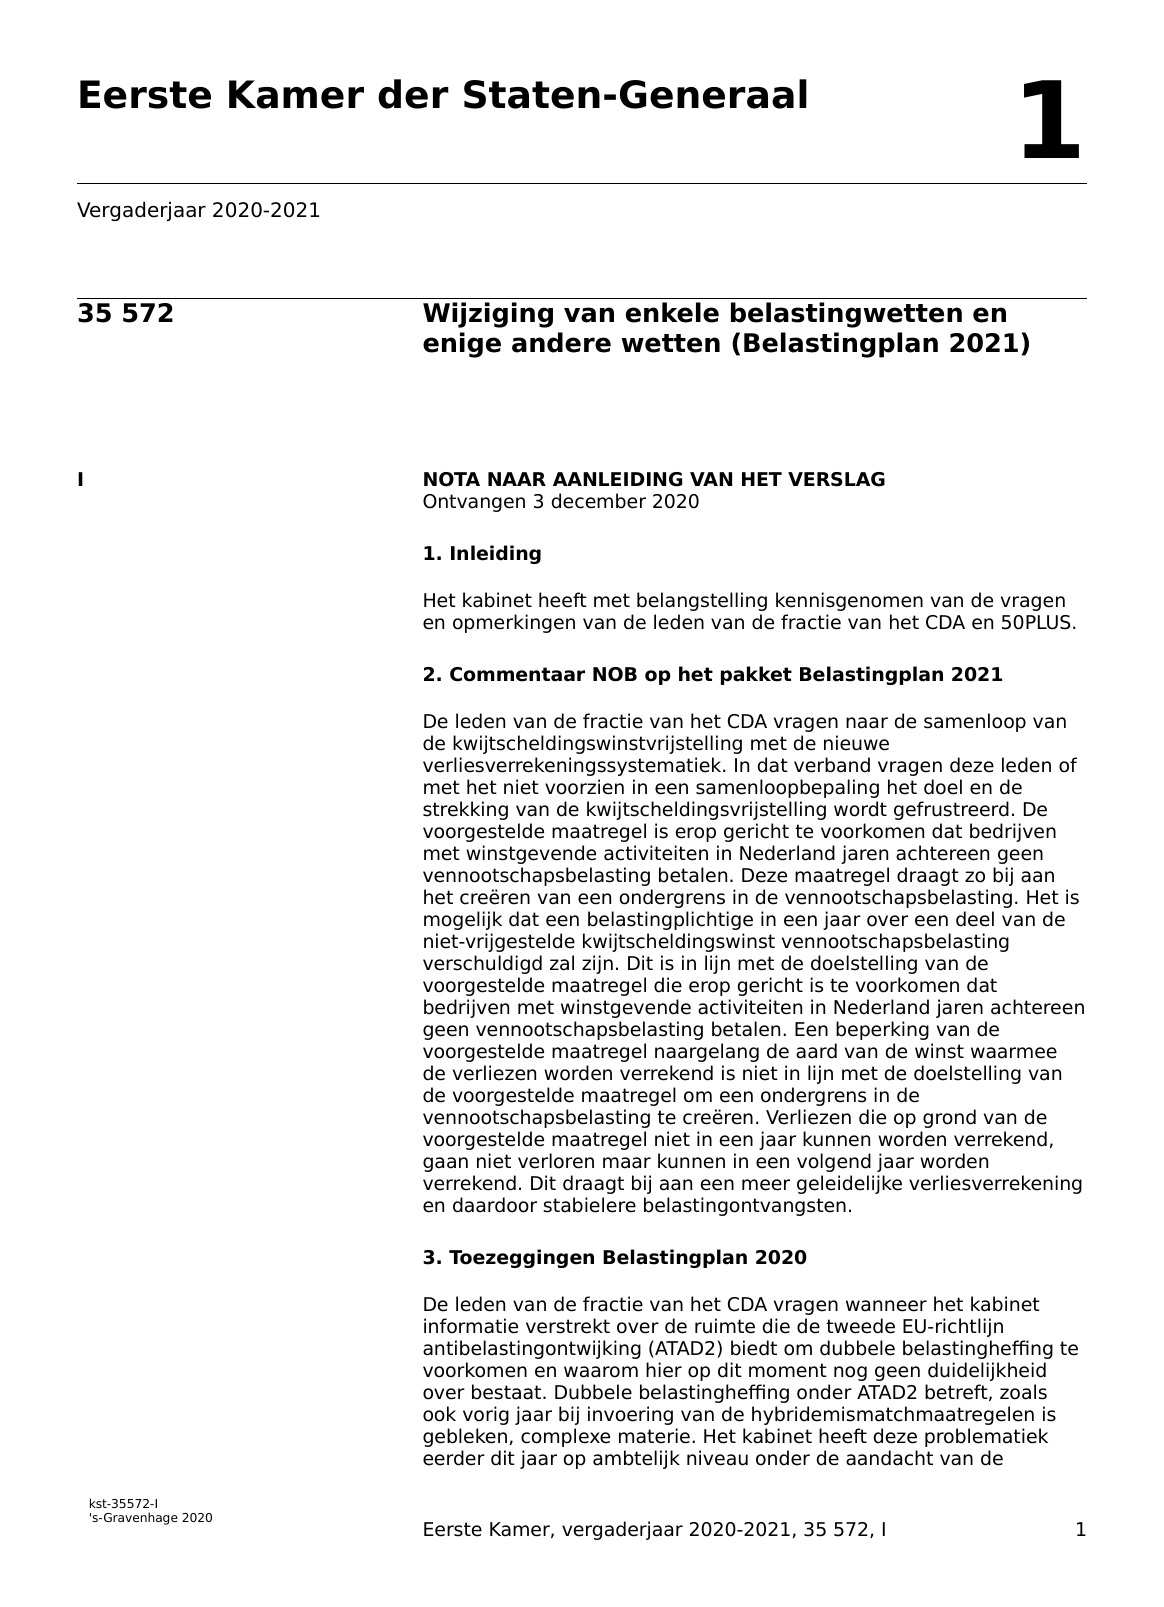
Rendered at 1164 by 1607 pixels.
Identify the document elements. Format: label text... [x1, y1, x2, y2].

subtitle 3. Toezeggingen Belastingplan 2020 [422, 1247, 1087, 1269]
text Ontvangen 3 december 2020 [422, 491, 1087, 513]
text De leden van de fractie van het CDA vragen wanneer het kabinet informatie verstrekt over de ruimte die de tweede EU-richtlijn antibelastingontwijking (ATAD2) biedt om dubbele belastingheffing te voorkomen en waarom hier op dit moment nog geen duidelijkheid over bestaat. Dubbele belastingheffing onder ATAD2 betreft, zoals ook vorig jaar bij invoering van de hybridemismatchmaatregelen is gebleken, complexe materie. Het kabinet heeft deze problematiek eerder dit jaar op ambtelijk niveau onder de aandacht van de [422, 1294, 1087, 1469]
subtitle 35 572 Wijziging van enkele belastingwetten en enige andere wetten (Belastingplan 2021) [77, 299, 1087, 358]
text De leden van de fractie van het CDA vragen naar de samenloop van de kwijtscheldingswinstvrijstelling met de nieuwe verliesverrekeningssystematiek. In dat verband vragen deze leden of met het niet voorzien in een samenloopbepaling het doel en de strekking van de kwijtscheldingsvrijstelling wordt gefrustreerd. De voorgestelde maatregel is erop gericht te voorkomen dat bedrijven met winstgevende activiteiten in Nederland jaren achtereen geen vennootschapsbelasting betalen. Deze maatregel draagt zo bij aan het creëren van een ondergrens in de vennootschapsbelasting. Het is mogelijk dat een belastingplichtige in een jaar over een deel van de niet-vrijgestelde kwijtscheldingswinst vennootschapsbelasting verschuldigd zal zijn. Dit is in lijn met de doelstelling van de voorgestelde maatregel die erop gericht is te voorkomen dat bedrijven met winstgevende activiteiten in Nederland jaren achtereen geen vennootschapsbelasting betalen. Een beperking van de voorgestelde maatregel naargelang de aard van de winst waarmee de verliezen worden verrekend is niet in lijn met de doelstelling van de voorgestelde maatregel om een ondergrens in de vennootschapsbelasting te creëren. Verliezen die op grond van de voorgestelde maatregel niet in een jaar kunnen worden verrekend, gaan niet verloren maar kunnen in een volgend jaar worden verrekend. Dit draagt bij aan een meer geleidelijke verliesverrekening en daardoor stabielere belastingontvangsten. [422, 711, 1087, 1217]
subtitle I NOTA NAAR AANLEIDING VAN HET VERSLAG [77, 469, 1087, 491]
table_cell Vergaderjaar 2020-2021 [77, 184, 1087, 298]
text 's-Gravenhage 2020 [88, 1511, 323, 1525]
subtitle 2. Commentaar NOB op het pakket Belastingplan 2021 [422, 664, 1087, 686]
subtitle 1. Inleiding [422, 543, 1087, 565]
table_header 1 [886, 59, 1087, 183]
table_header Eerste Kamer der Staten-Generaal [77, 59, 886, 183]
text Het kabinet heeft met belangstelling kennisgenomen van de vragen en opmerkingen van de leden van de fractie van het CDA en 50PLUS. [422, 590, 1087, 634]
text kst-35572-I [88, 1497, 323, 1511]
